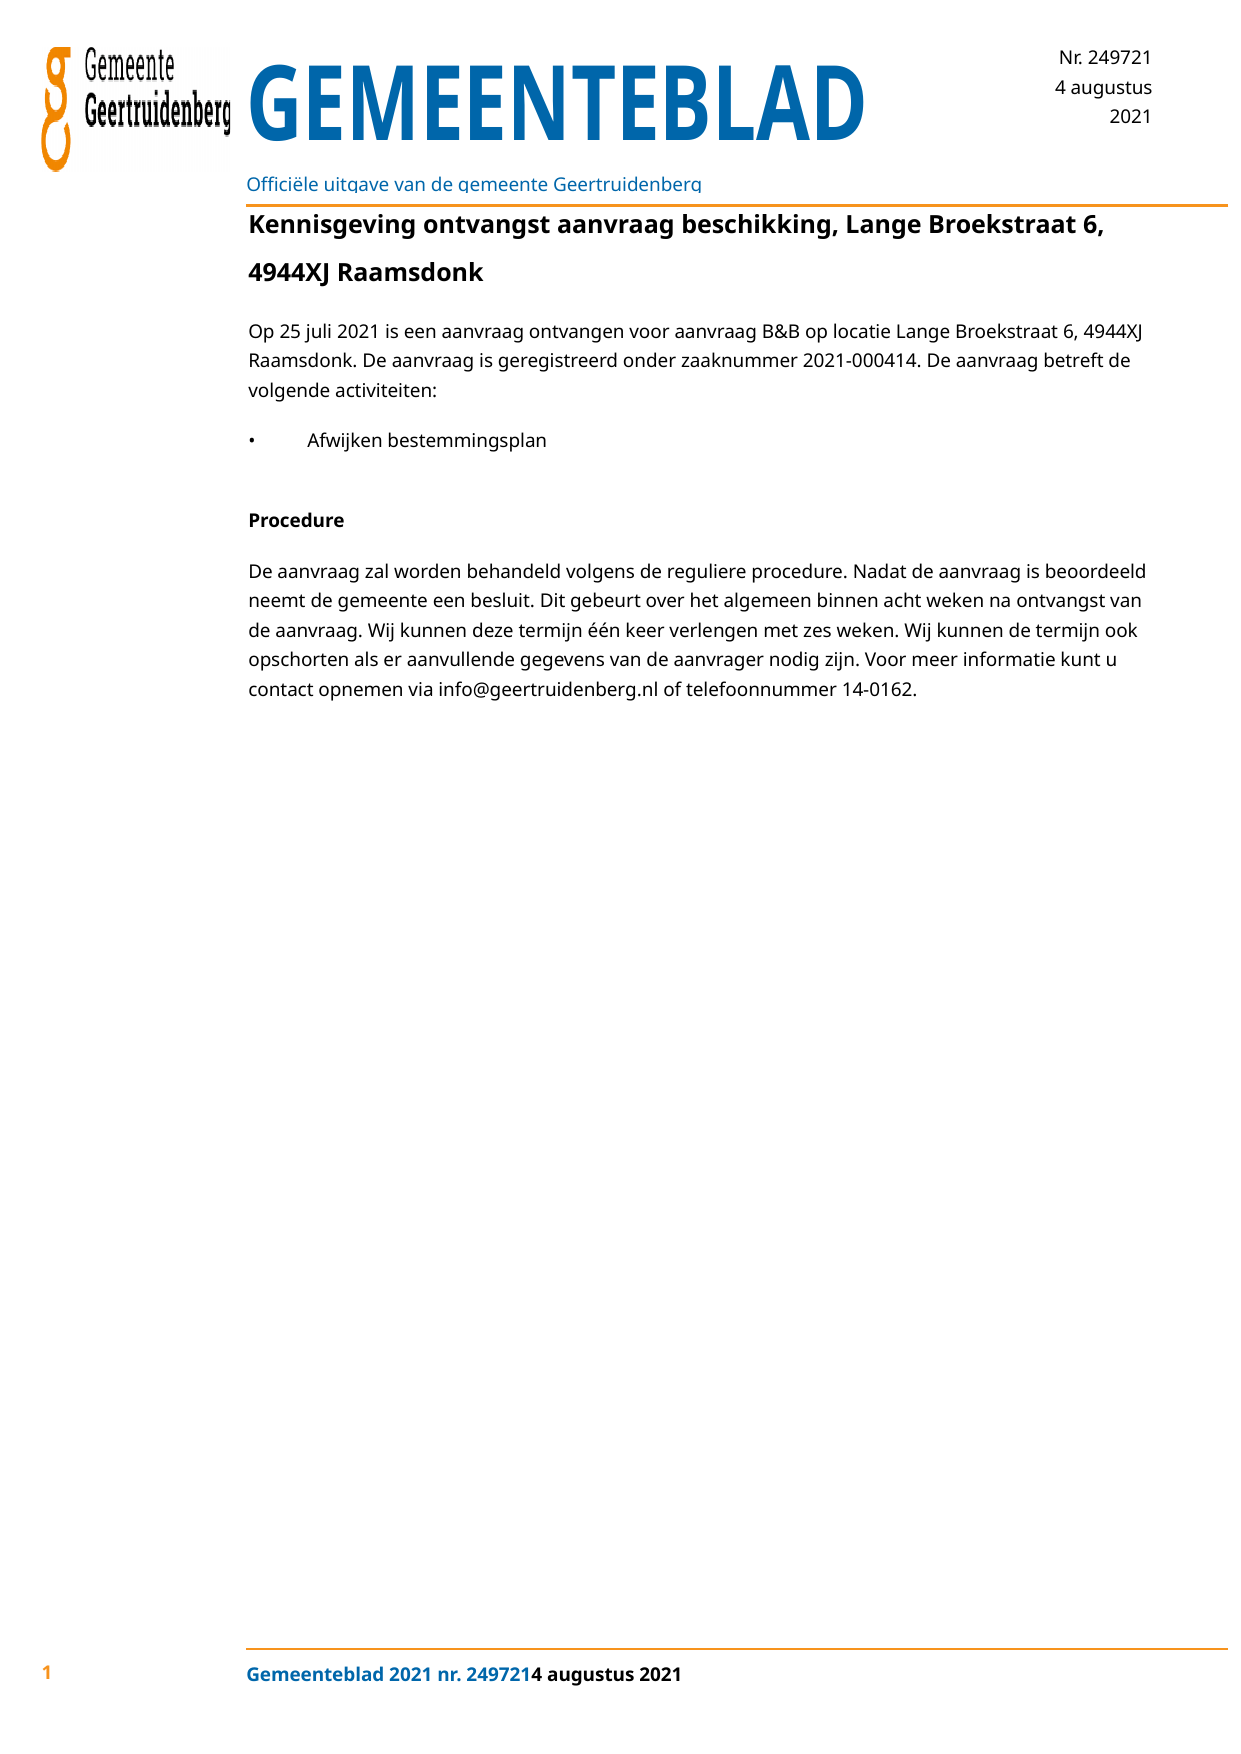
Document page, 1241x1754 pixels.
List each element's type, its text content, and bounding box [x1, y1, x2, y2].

text Kennisgeving ontvangst aanvraag beschikking, Lange Broekstraat 6, 4944XJ Raamsdonk [248, 207, 1152, 288]
text Procedure [248, 507, 1152, 533]
text De aanvraag zal worden behandeld volgens de reguliere procedure. Nadat de aanvraag is beoordeeld neemt de gemeente een besluit. Dit gebeurt over het algemeen binnen acht weken na ontvangst van de aanvraag. Wij kunnen deze termijn één keer verlengen met zes weken. Wij kunnen de termijn ook opschorten als er aanvullende gegevens van de aanvrager nodig zijn. Voor meer informatie kunt u contact opnemen via info@geertruidenberg.nl of telefoonnummer 14-0162. [248, 558, 1152, 702]
text Op 25 juli 2021 is een aanvraag ontvangen voor aanvraag B&B op locatie Lange Broekstraat 6, 4944XJ Raamsdonk. De aanvraag is geregistreerd onder zaaknummer 2021-000414. De aanvraag betreft de volgende activiteiten: [248, 318, 1152, 403]
list Afwijken bestemmingsplan [248, 427, 1152, 453]
picture [41, 47, 231, 172]
